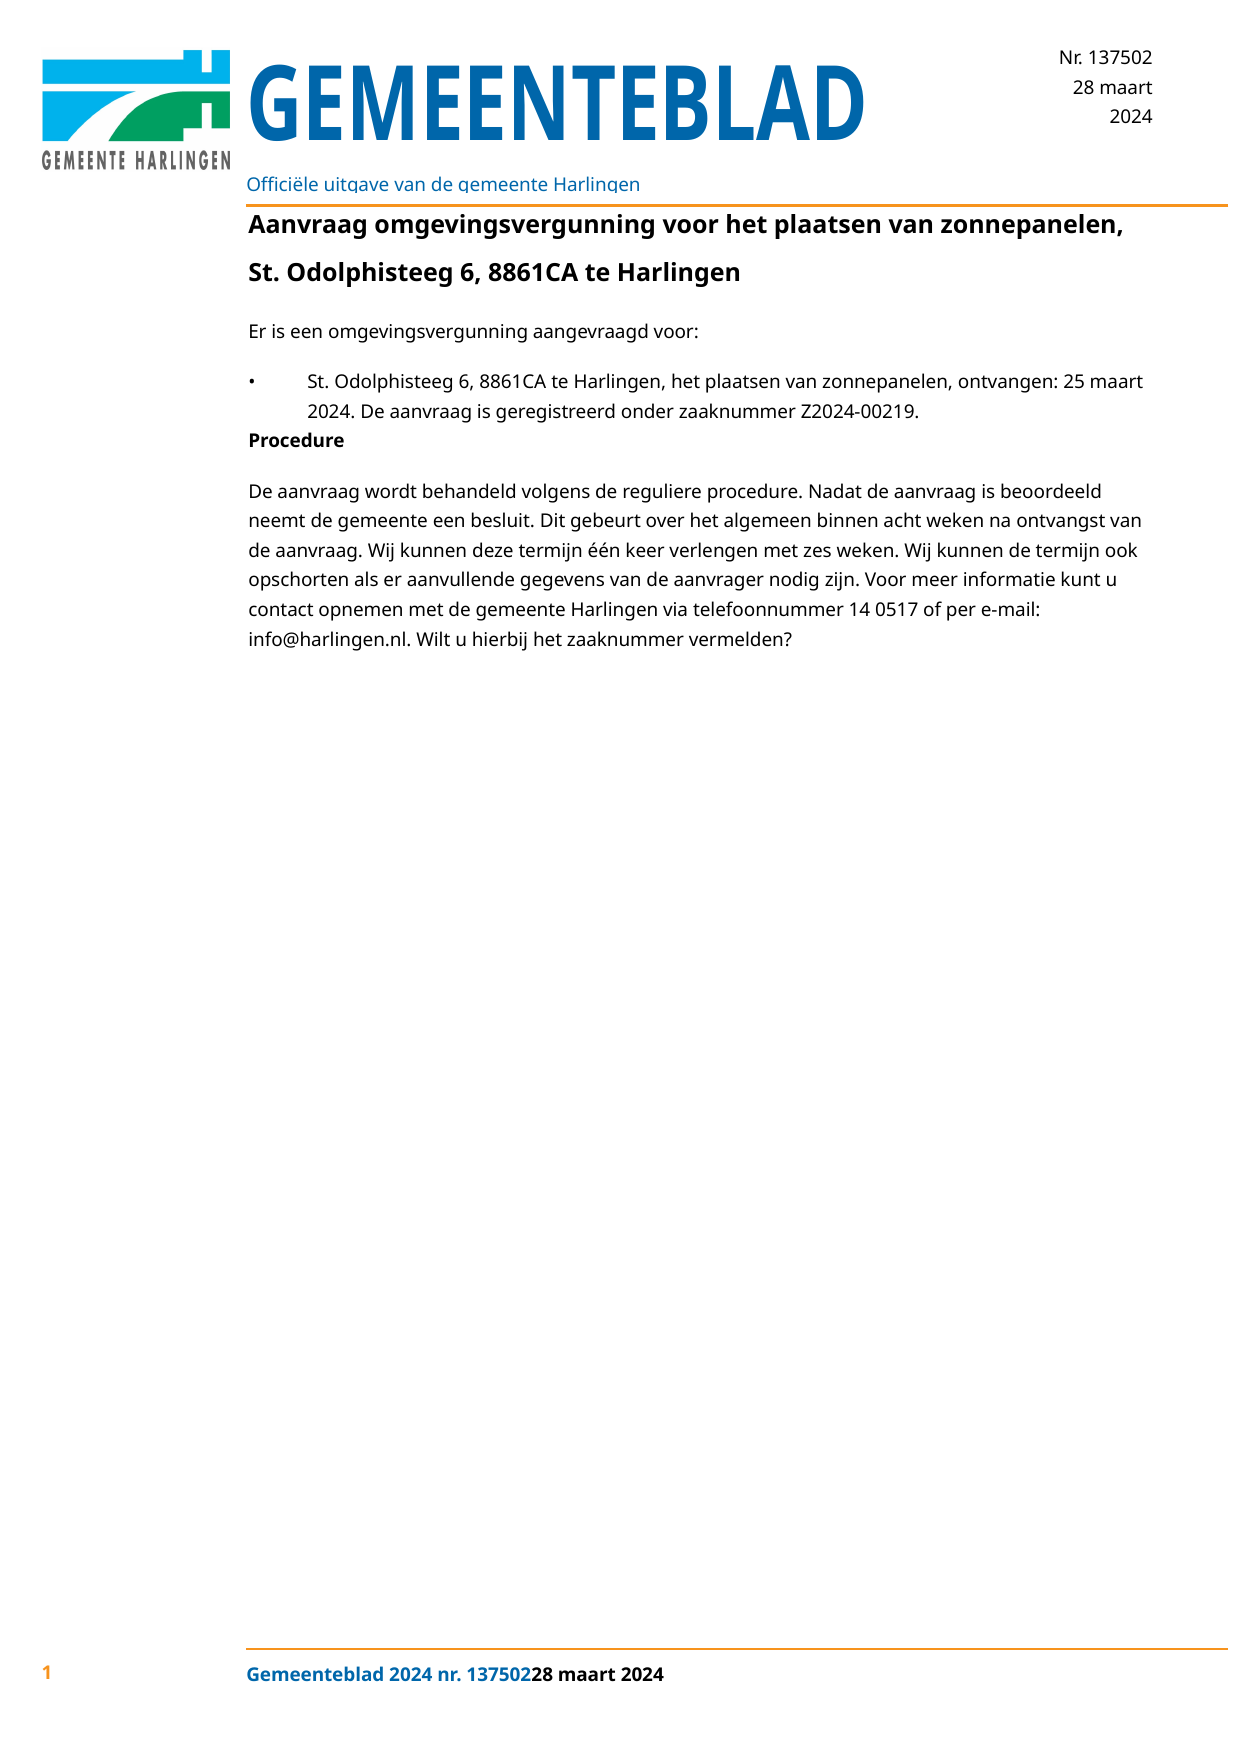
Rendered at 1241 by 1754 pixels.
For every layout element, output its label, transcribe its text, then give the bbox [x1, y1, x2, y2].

text Procedure [248, 427, 1152, 453]
picture [41, 47, 231, 172]
text Aanvraag omgevingsvergunning voor het plaatsen van zonnepanelen, St. Odolphisteeg 6, 8861CA te Harlingen [248, 207, 1152, 288]
text De aanvraag wordt behandeld volgens de reguliere procedure. Nadat de aanvraag is beoordeeld neemt de gemeente een besluit. Dit gebeurt over het algemeen binnen acht weken na ontvangst van de aanvraag. Wij kunnen deze termijn één keer verlengen met zes weken. Wij kunnen de termijn ook opschorten als er aanvullende gegevens van de aanvrager nodig zijn. Voor meer informatie kunt u contact opnemen met de gemeente Harlingen via telefoonnummer 14 0517 of per e-mail: info@harlingen.nl. Wilt u hierbij het zaaknummer vermelden? [248, 478, 1152, 652]
text Er is een omgevingsvergunning aangevraagd voor: [248, 318, 1152, 344]
list St. Odolphisteeg 6, 8861CA te Harlingen, het plaatsen van zonnepanelen, ontvangen: 25 maart 2024. De aanvraag is geregistreerd onder zaaknummer Z2024-00219. [248, 368, 1152, 424]
